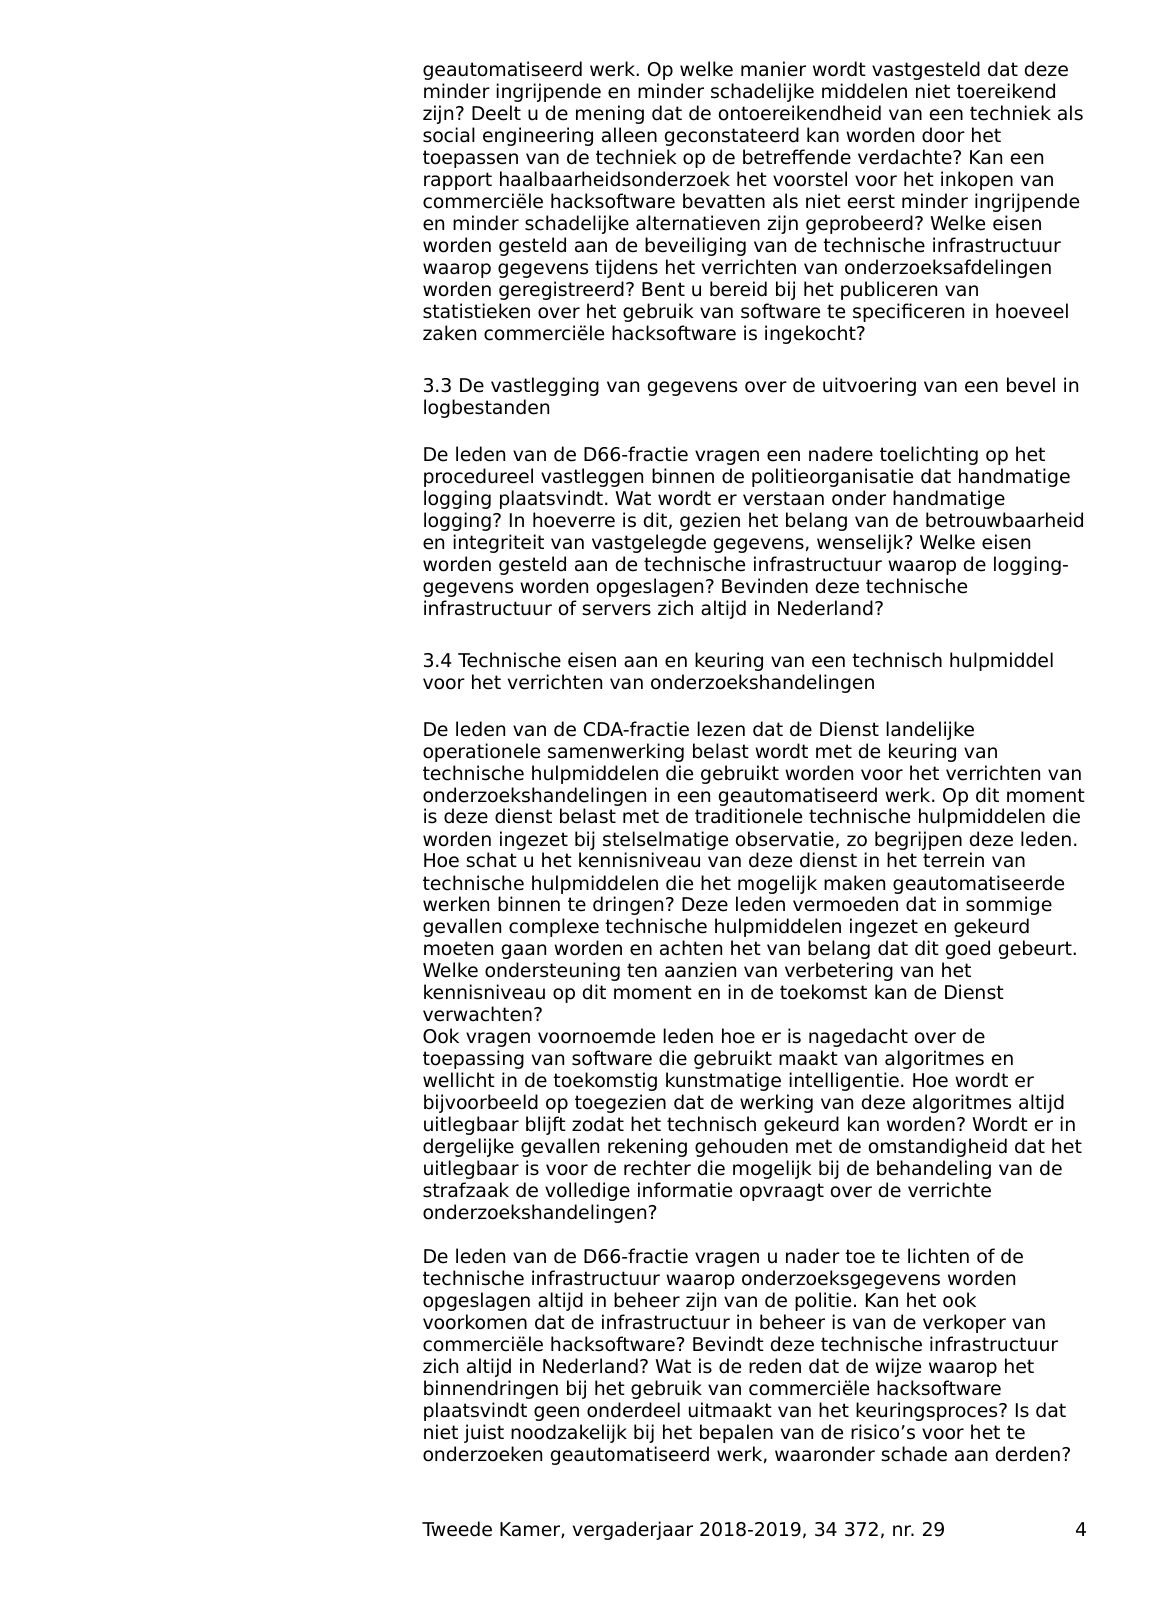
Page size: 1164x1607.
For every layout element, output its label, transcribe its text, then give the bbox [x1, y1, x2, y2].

subtitle 3.4 Technische eisen aan en keuring van een technisch hulpmiddel voor het verrichten van onderzoekshandelingen [422, 649, 1087, 693]
text De leden van de CDA-fractie lezen dat de Dienst landelijke operationele samenwerking belast wordt met de keuring van technische hulpmiddelen die gebruikt worden voor het verrichten van onderzoekshandelingen in een geautomatiseerd werk. Op dit moment is deze dienst belast met de traditionele technische hulpmiddelen die worden ingezet bij stelselmatige observatie, zo begrijpen deze leden. Hoe schat u het kennisniveau van deze dienst in het terrein van technische hulpmiddelen die het mogelijk maken geautomatiseerde werken binnen te dringen? Deze leden vermoeden dat in sommige gevallen complexe technische hulpmiddelen ingezet en gekeurd moeten gaan worden en achten het van belang dat dit goed gebeurt. Welke ondersteuning ten aanzien van verbetering van het kennisniveau op dit moment en in de toekomst kan de Dienst verwachten? [422, 718, 1087, 1026]
subtitle 3.3 De vastlegging van gegevens over de uitvoering van een bevel in logbestanden [422, 375, 1087, 419]
text geautomatiseerd werk. Op welke manier wordt vastgesteld dat deze minder ingrijpende en minder schadelijke middelen niet toereikend zijn? Deelt u de mening dat de ontoereikendheid van een techniek als social engineering alleen geconstateerd kan worden door het toepassen van de techniek op de betreffende verdachte? Kan een rapport haalbaarheidsonderzoek het voorstel voor het inkopen van commerciële hacksoftware bevatten als niet eerst minder ingrijpende en minder schadelijke alternatieven zijn geprobeerd? Welke eisen worden gesteld aan de beveiliging van de technische infrastructuur waarop gegevens tijdens het verrichten van onderzoeksafdelingen worden geregistreerd? Bent u bereid bij het publiceren van statistieken over het gebruik van software te specificeren in hoeveel zaken commerciële hacksoftware is ingekocht? [422, 59, 1087, 345]
text Ook vragen voornoemde leden hoe er is nagedacht over de toepassing van software die gebruikt maakt van algoritmes en wellicht in de toekomstig kunstmatige intelligentie. Hoe wordt er bijvoorbeeld op toegezien dat de werking van deze algoritmes altijd uitlegbaar blijft zodat het technisch gekeurd kan worden? Wordt er in dergelijke gevallen rekening gehouden met de omstandigheid dat het uitlegbaar is voor de rechter die mogelijk bij de behandeling van de strafzaak de volledige informatie opvraagt over de verrichte onderzoekshandelingen? [422, 1026, 1087, 1224]
text De leden van de D66-fractie vragen u nader toe te lichten of de technische infrastructuur waarop onderzoeksgegevens worden opgeslagen altijd in beheer zijn van de politie. Kan het ook voorkomen dat de infrastructuur in beheer is van de verkoper van commerciële hacksoftware? Bevindt deze technische infrastructuur zich altijd in Nederland? Wat is de reden dat de wijze waarop het binnendringen bij het gebruik van commerciële hacksoftware plaatsvindt geen onderdeel uitmaakt van het keuringsproces? Is dat niet juist noodzakelijk bij het bepalen van de risico’s voor het te onderzoeken geautomatiseerd werk, waaronder schade aan derden? [422, 1246, 1087, 1466]
text De leden van de D66-fractie vragen een nadere toelichting op het procedureel vastleggen binnen de politieorganisatie dat handmatige logging plaatsvindt. Wat wordt er verstaan onder handmatige logging? In hoeverre is dit, gezien het belang van de betrouwbaarheid en integriteit van vastgelegde gegevens, wenselijk? Welke eisen worden gesteld aan de technische infrastructuur waarop de logging-gegevens worden opgeslagen? Bevinden deze technische infrastructuur of servers zich altijd in Nederland? [422, 444, 1087, 619]
